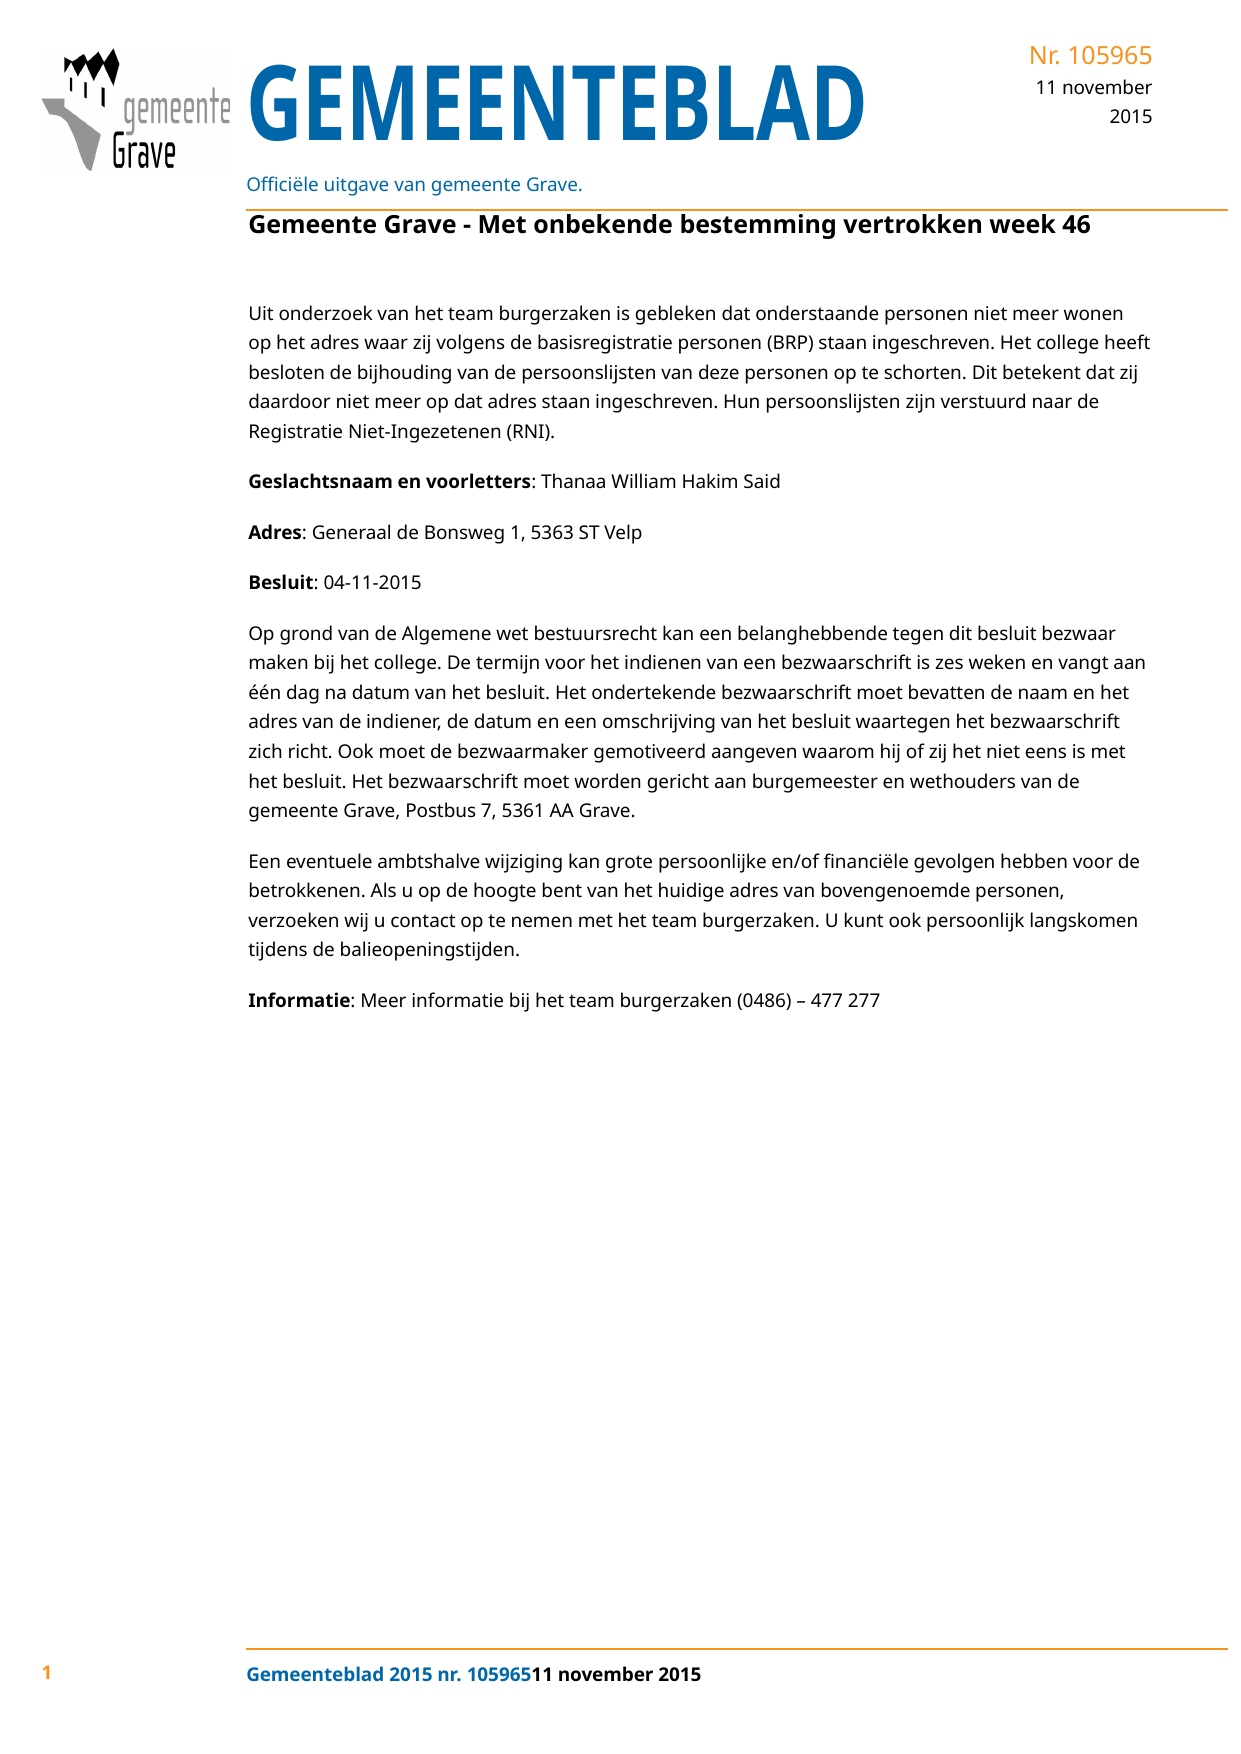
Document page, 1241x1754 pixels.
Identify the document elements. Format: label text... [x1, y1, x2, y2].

text Adres: Generaal de Bonsweg 1, 5363 ST Velp [248, 519, 1152, 545]
text Geslachtsnaam en voorletters: Thanaa William Hakim Said [248, 469, 1152, 494]
picture [41, 47, 231, 172]
text Informatie: Meer informatie bij het team burgerzaken (0486) – 477 277 [248, 987, 1152, 1013]
text Gemeente Grave - Met onbekende bestemming vertrokken week 46 [248, 211, 1152, 241]
text Besluit: 04-11-2015 [248, 569, 1152, 595]
text Een eventuele ambtshalve wijziging kan grote persoonlijke en/of financiële gevolgen hebben voor de betrokkenen. Als u op de hoogte bent van het huidige adres van bovengenoemde personen, verzoeken wij u contact op te nemen met het team burgerzaken. U kunt ook persoonlijk langskomen tijdens de balieopeningstijden. [248, 848, 1152, 962]
text Uit onderzoek van het team burgerzaken is gebleken dat onderstaande personen niet meer wonen op het adres waar zij volgens de basisregistratie personen (BRP) staan ingeschreven. Het college heeft besloten de bijhouding van de persoonslijsten van deze personen op te schorten. Dit betekent dat zij daardoor niet meer op dat adres staan ingeschreven. Hun persoonslijsten zijn verstuurd naar de Registratie Niet-Ingezetenen (RNI). [248, 300, 1152, 444]
text Op grond van de Algemene wet bestuursrecht kan een belanghebbende tegen dit besluit bezwaar maken bij het college. De termijn voor het indienen van een bezwaarschrift is zes weken en vangt aan één dag na datum van het besluit. Het ondertekende bezwaarschrift moet bevatten de naam en het adres van de indiener, de datum en een omschrijving van het besluit waartegen het bezwaarschrift zich richt. Ook moet de bezwaarmaker gemotiveerd aangeven waarom hij of zij het niet eens is met het besluit. Het bezwaarschrift moet worden gericht aan burgemeester en wethouders van de gemeente Grave, Postbus 7, 5361 AA Grave. [248, 620, 1152, 823]
